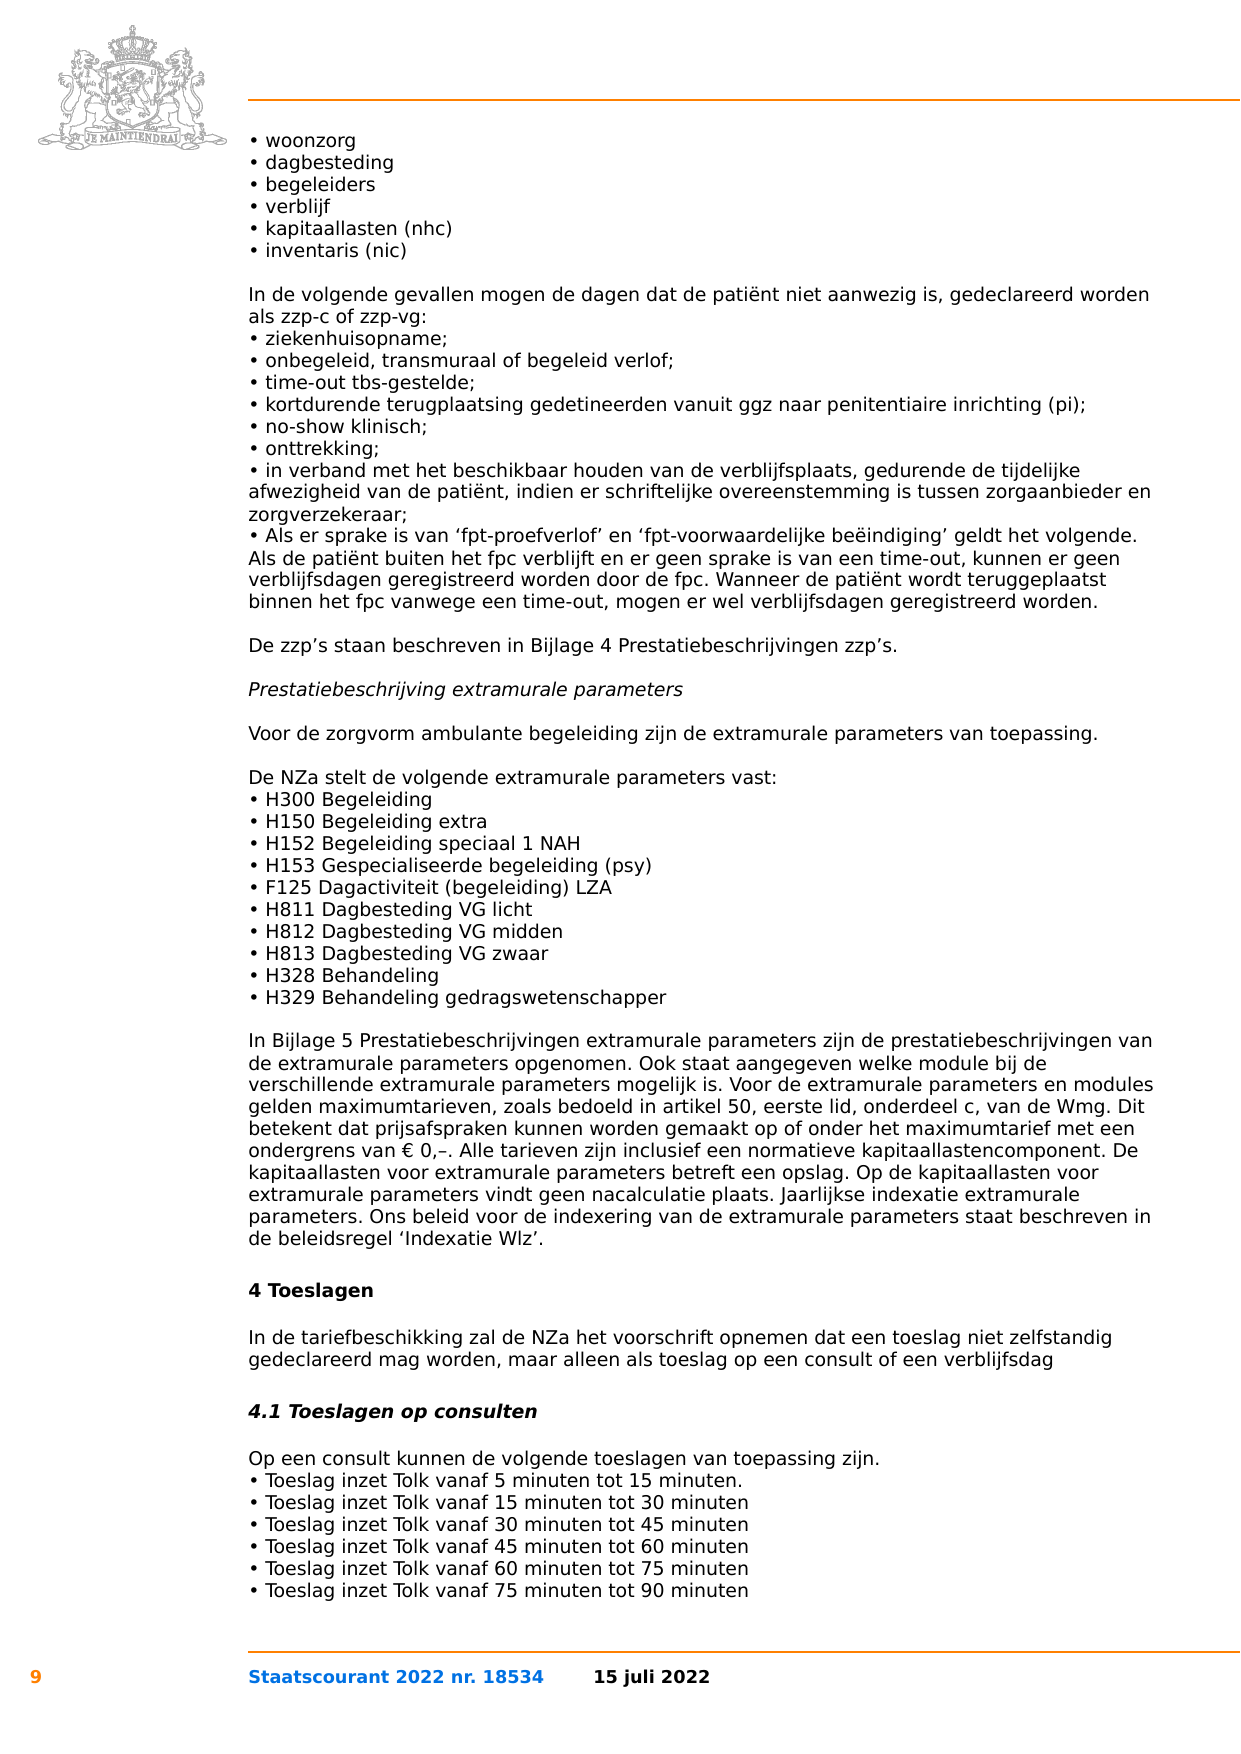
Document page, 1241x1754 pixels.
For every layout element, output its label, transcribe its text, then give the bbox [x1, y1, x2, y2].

text De NZa stelt de volgende extramurale parameters vast: [248, 767, 1163, 789]
picture [38, 25, 227, 150]
text • kortdurende terugplaatsing gedetineerden vanuit ggz naar penitentiaire inrichting (pi); [248, 393, 1163, 416]
text • verblijf [248, 196, 1163, 218]
subtitle 4 Toeslagen [248, 1280, 1163, 1302]
text • kapitaallasten (nhc) [248, 218, 1163, 240]
text • no-show klinisch; [248, 416, 1163, 437]
text • begeleiders [248, 174, 1163, 196]
text • onbegeleid, transmuraal of begeleid verlof; [248, 349, 1163, 372]
text De zzp’s staan beschreven in Bijlage 4 Prestatiebeschrijvingen zzp’s. [248, 635, 1163, 657]
text • H813 Dagbesteding VG zwaar [248, 943, 1163, 964]
text • F125 Dagactiviteit (begeleiding) LZA [248, 877, 1163, 899]
text In de tariefbeschikking zal de NZa het voorschrift opnemen dat een toeslag niet zelfstandig gedeclareerd mag worden, maar alleen als toeslag op een consult of een verblijfsdag [248, 1327, 1163, 1371]
text In Bijlage 5 Prestatiebeschrijvingen extramurale parameters zijn de prestatiebeschrijvingen van de extramurale parameters opgenomen. Ook staat aangegeven welke module bij de verschillende extramurale parameters mogelijk is. Voor de extramurale parameters en modules gelden maximumtarieven, zoals bedoeld in artikel 50, eerste lid, onderdeel c, van de Wmg. Dit betekent dat prijsafspraken kunnen worden gemaakt op of onder het maximumtarief met een ondergrens van € 0,–. Alle tarieven zijn inclusief een normatieve kapitaallastencomponent. De kapitaallasten voor extramurale parameters betreft een opslag. Op de kapitaallasten voor extramurale parameters vindt geen nacalculatie plaats. Jaarlijkse indexatie extramurale parameters. Ons beleid voor de indexering van de extramurale parameters staat beschreven in de beleidsregel ‘Indexatie Wlz’. [248, 1030, 1163, 1250]
text • inventaris (nic) [248, 240, 1163, 262]
text • H812 Dagbesteding VG midden [248, 921, 1163, 943]
text Voor de zorgvorm ambulante begeleiding zijn de extramurale parameters van toepassing. [248, 723, 1163, 745]
text • H329 Behandeling gedragswetenschapper [248, 987, 1163, 1008]
text • in verband met het beschikbaar houden van de verblijfsplaats, gedurende de tijdelijke afwezigheid van de patiënt, indien er schriftelijke overeenstemming is tussen zorgaanbieder en zorgverzekeraar; [248, 459, 1163, 525]
text • time-out tbs-gestelde; [248, 372, 1163, 393]
text Op een consult kunnen de volgende toeslagen van toepassing zijn. [248, 1448, 1163, 1470]
text • H152 Begeleiding speciaal 1 NAH [248, 833, 1163, 855]
text • H811 Dagbesteding VG licht [248, 899, 1163, 921]
text • Toeslag inzet Tolk vanaf 45 minuten tot 60 minuten [248, 1536, 1163, 1558]
text • Toeslag inzet Tolk vanaf 15 minuten tot 30 minuten [248, 1492, 1163, 1514]
text • H150 Begeleiding extra [248, 811, 1163, 833]
text • Toeslag inzet Tolk vanaf 30 minuten tot 45 minuten [248, 1514, 1163, 1536]
text • H328 Behandeling [248, 964, 1163, 987]
text • H153 Gespecialiseerde begeleiding (psy) [248, 855, 1163, 877]
text • onttrekking; [248, 437, 1163, 459]
text • ziekenhuisopname; [248, 328, 1163, 349]
text • Toeslag inzet Tolk vanaf 60 minuten tot 75 minuten [248, 1558, 1163, 1580]
text In de volgende gevallen mogen de dagen dat de patiënt niet aanwezig is, gedeclareerd worden als zzp-c of zzp-vg: [248, 284, 1163, 328]
text • Toeslag inzet Tolk vanaf 75 minuten tot 90 minuten [248, 1580, 1163, 1602]
text • Toeslag inzet Tolk vanaf 5 minuten tot 15 minuten. [248, 1470, 1163, 1492]
subtitle Prestatiebeschrijving extramurale parameters [248, 679, 1163, 701]
text • H300 Begeleiding [248, 789, 1163, 811]
subtitle 4.1 Toeslagen op consulten [248, 1401, 1163, 1423]
text • woonzorg [248, 130, 1163, 152]
text • dagbesteding [248, 152, 1163, 174]
text • Als er sprake is van ‘fpt-proefverlof’ en ‘fpt-voorwaardelijke beëindiging’ geldt het volgende. Als de patiënt buiten het fpc verblijft en er geen sprake is van een time-out, kunnen er geen verblijfsdagen geregistreerd worden door de fpc. Wanneer de patiënt wordt teruggeplaatst binnen het fpc vanwege een time-out, mogen er wel verblijfsdagen geregistreerd worden. [248, 525, 1163, 613]
